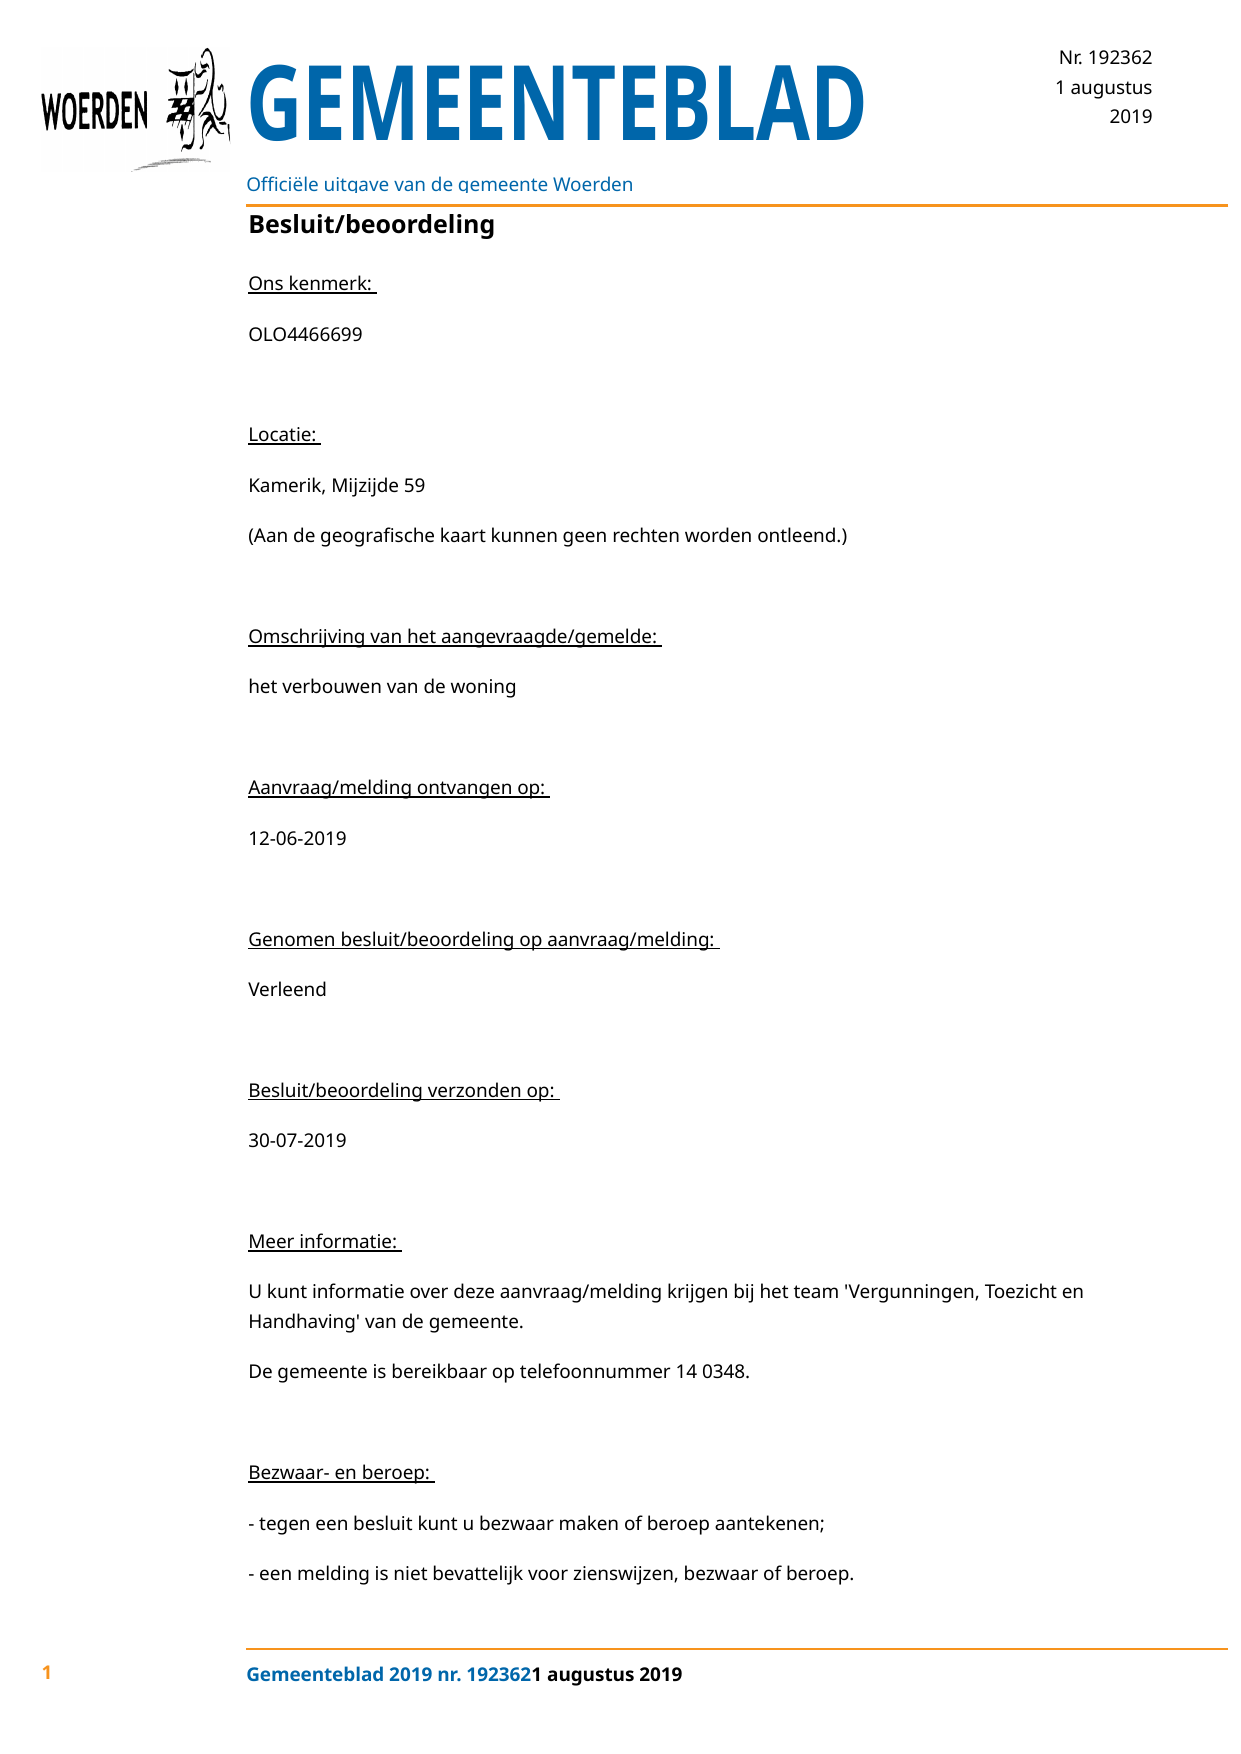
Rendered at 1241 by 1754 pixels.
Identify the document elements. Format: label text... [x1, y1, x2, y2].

text Besluit/beoordeling verzonden op: [248, 1077, 1152, 1103]
text U kunt informatie over deze aanvraag/melding krijgen bij het team 'Vergunningen, Toezicht en Handhaving' van de gemeente. [248, 1279, 1152, 1334]
text 30-07-2019 [248, 1127, 1152, 1153]
text Kamerik, Mijzijde 59 [248, 472, 1152, 498]
text Bezwaar- en beroep: [248, 1459, 1152, 1485]
text Meer informatie: [248, 1228, 1152, 1254]
text - een melding is niet bevattelijk voor zienswijzen, bezwaar of beroep. [248, 1560, 1152, 1586]
text Ons kenmerk: [248, 270, 1152, 296]
text Aanvraag/melding ontvangen op: [248, 774, 1152, 800]
text - tegen een besluit kunt u bezwaar maken of beroep aantekenen; [248, 1510, 1152, 1536]
text Genomen besluit/beoordeling op aanvraag/melding: [248, 926, 1152, 951]
picture [41, 47, 231, 172]
text Omschrijving van het aangevraagde/gemelde: [248, 623, 1152, 649]
text het verbouwen van de woning [248, 674, 1152, 699]
text 12-06-2019 [248, 825, 1152, 851]
text (Aan de geografische kaart kunnen geen rechten worden ontleend.) [248, 522, 1152, 548]
text Besluit/beoordeling [248, 207, 1152, 241]
text OLO4466699 [248, 321, 1152, 346]
text Verleend [248, 976, 1152, 1002]
text De gemeente is bereikbaar op telefoonnummer 14 0348. [248, 1359, 1152, 1384]
text Locatie: [248, 422, 1152, 447]
